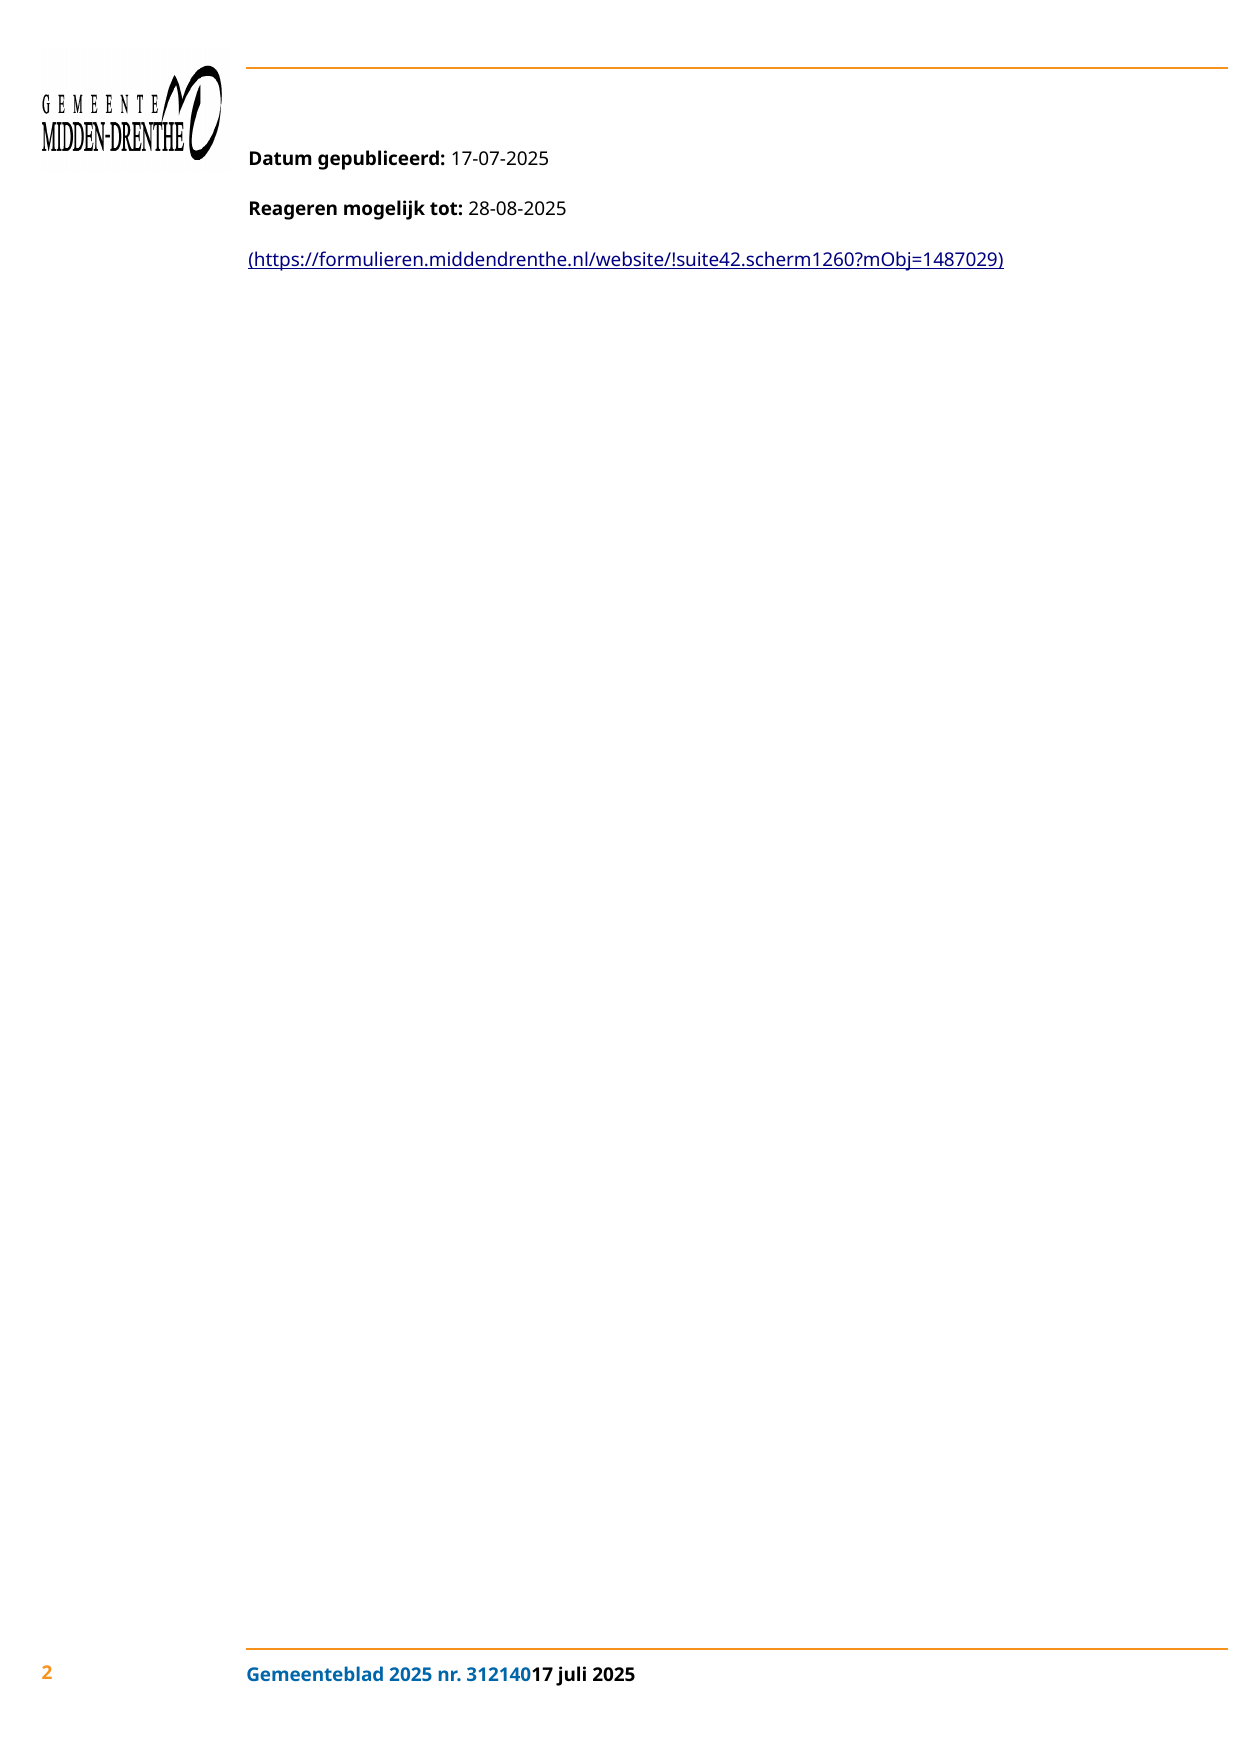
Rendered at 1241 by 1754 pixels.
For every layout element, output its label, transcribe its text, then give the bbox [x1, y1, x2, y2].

picture [41, 47, 231, 172]
text Datum gepubliceerd: 17-07-2025 [248, 145, 1152, 171]
text Reageren mogelijk tot: 28-08-2025 [248, 196, 1152, 221]
text (https://formulieren.middendrenthe.nl/website/!suite42.scherm1260?mObj=1487029) [248, 246, 1152, 272]
